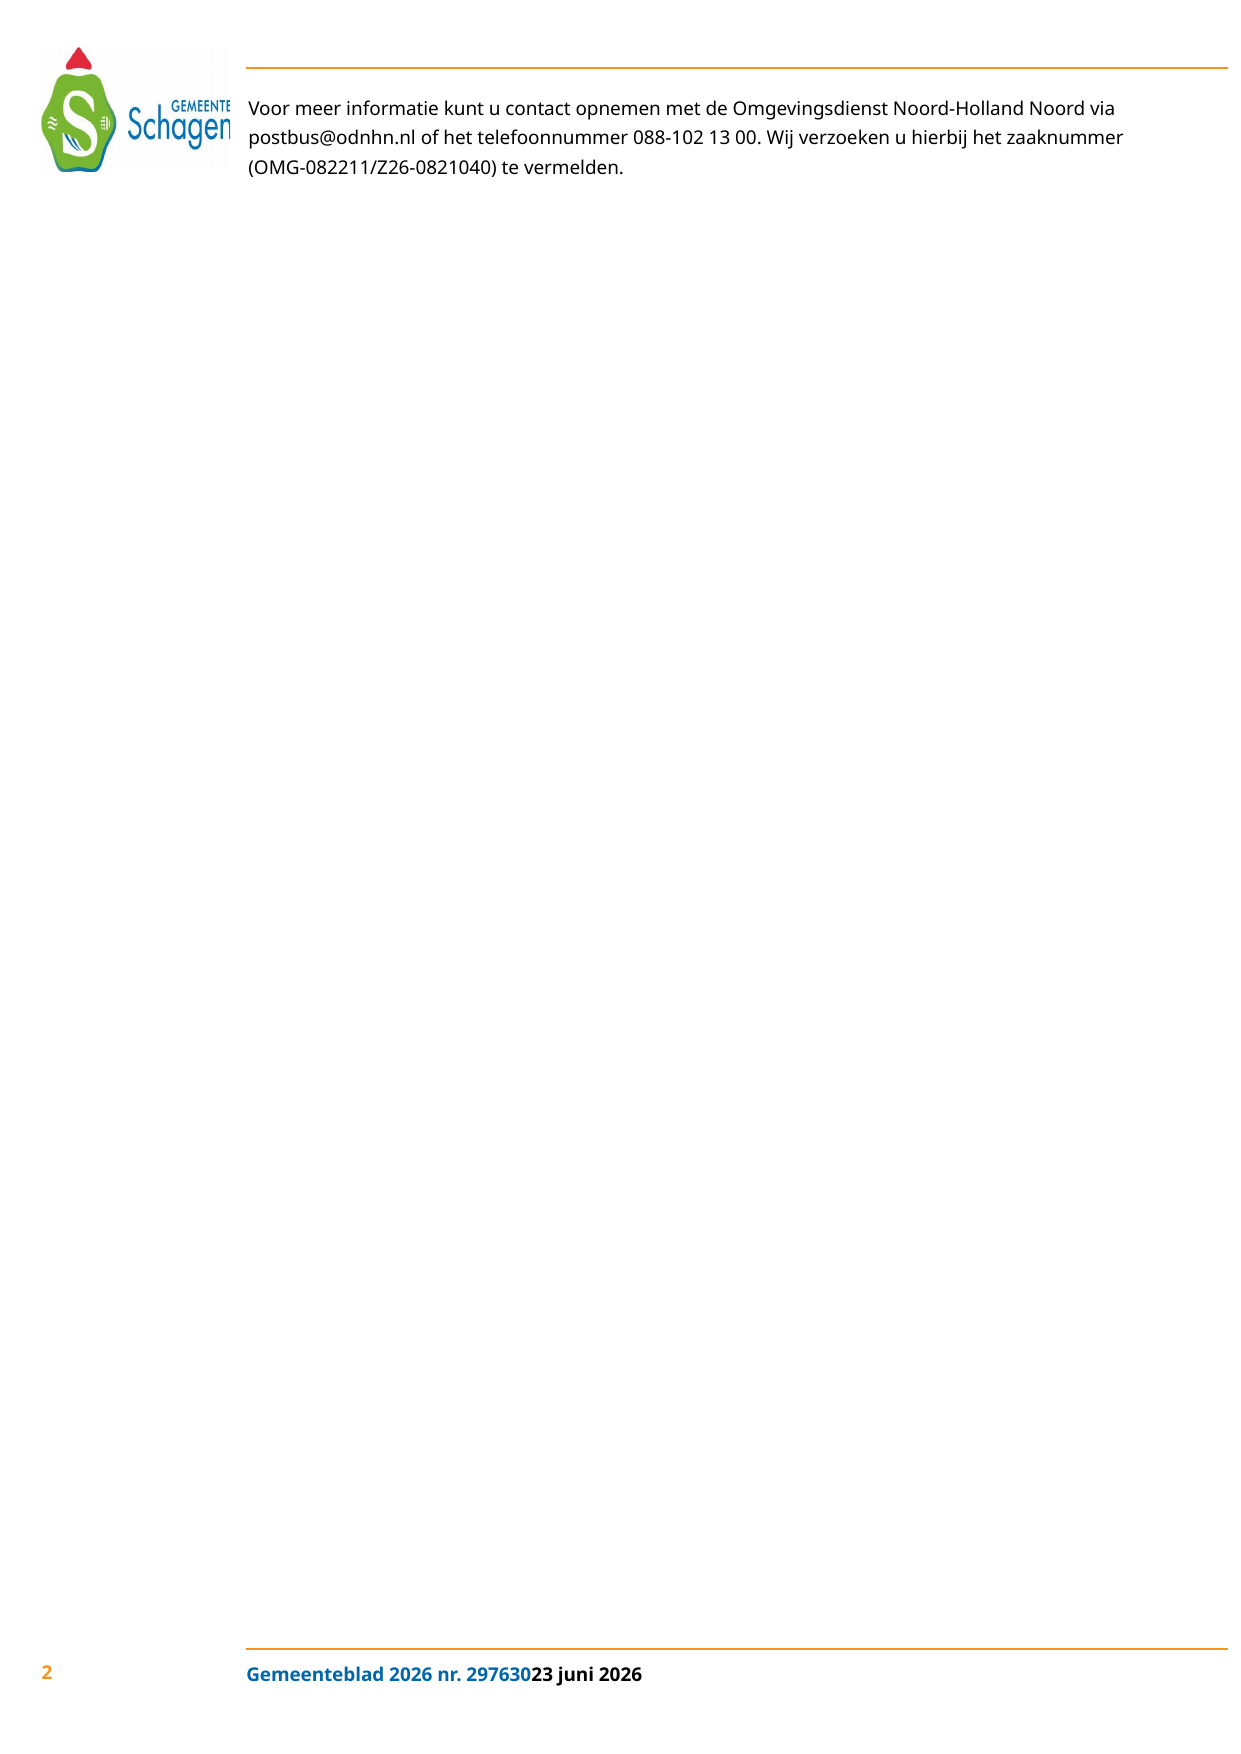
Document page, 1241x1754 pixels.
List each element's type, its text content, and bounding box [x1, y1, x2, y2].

picture [41, 47, 231, 172]
text Voor meer informatie kunt u contact opnemen met de Omgevingsdienst Noord-Holland Noord via postbus@odnhn.nl of het telefoonnummer 088-102 13 00. Wij verzoeken u hierbij het zaaknummer (OMG-082211/Z26-0821040) te vermelden. [248, 95, 1152, 180]
